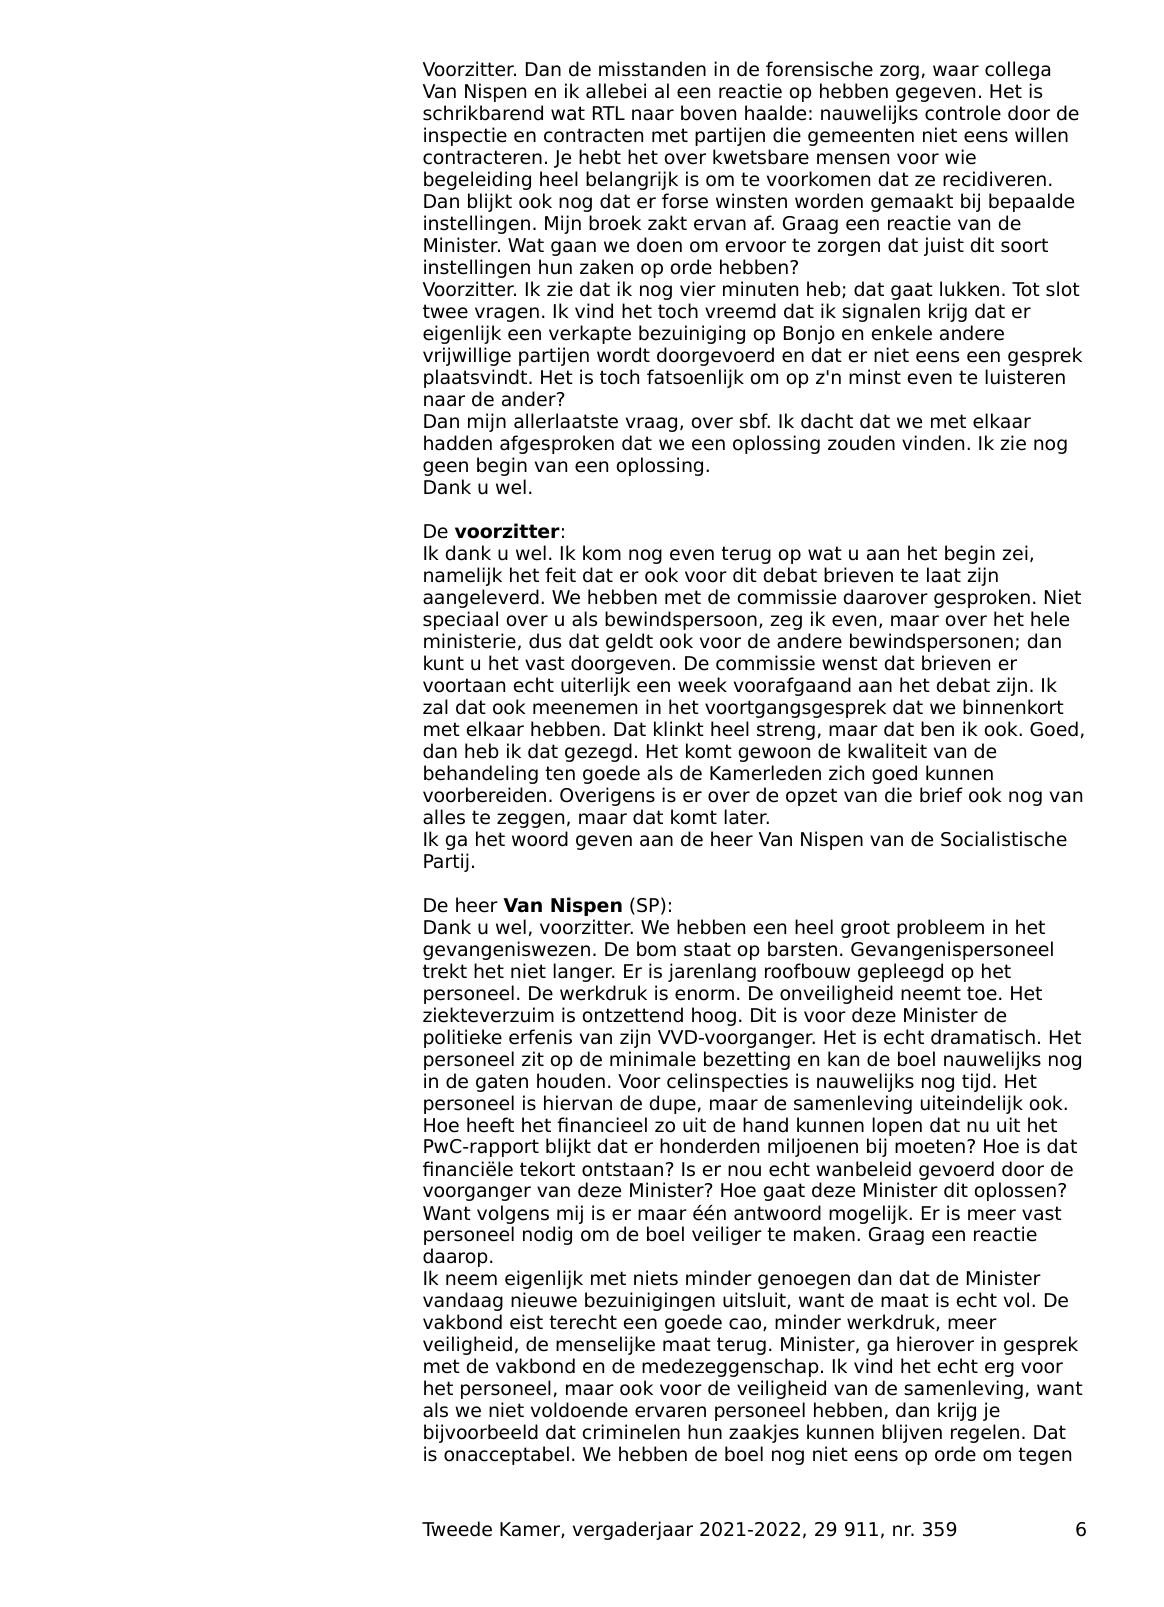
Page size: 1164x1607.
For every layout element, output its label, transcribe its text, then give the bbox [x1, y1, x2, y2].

text Ik ga het woord geven aan de heer Van Nispen van de Socialistische Partij. [422, 828, 1087, 872]
text Voorzitter. Dan de misstanden in de forensische zorg, waar collega Van Nispen en ik allebei al een reactie op hebben gegeven. Het is schrikbarend wat RTL naar boven haalde: nauwelijks controle door de inspectie en contracten met partijen die gemeenten niet eens willen contracteren. Je hebt het over kwetsbare mensen voor wie begeleiding heel belangrijk is om te voorkomen dat ze recidiveren. Dan blijkt ook nog dat er forse winsten worden gemaakt bij bepaalde instellingen. Mijn broek zakt ervan af. Graag een reactie van de Minister. Wat gaan we doen om ervoor te zorgen dat juist dit soort instellingen hun zaken op orde hebben? [422, 59, 1087, 279]
text Dank u wel, voorzitter. We hebben een heel groot probleem in het gevangeniswezen. De bom staat op barsten. Gevangenispersoneel trekt het niet langer. Er is jarenlang roofbouw gepleegd op het personeel. De werkdruk is enorm. De onveiligheid neemt toe. Het ziekteverzuim is ontzettend hoog. Dit is voor deze Minister de politieke erfenis van zijn VVD-voorganger. Het is echt dramatisch. Het personeel zit op de minimale bezetting en kan de boel nauwelijks nog in de gaten houden. Voor celinspecties is nauwelijks nog tijd. Het personeel is hiervan de dupe, maar de samenleving uiteindelijk ook. Hoe heeft het financieel zo uit de hand kunnen lopen dat nu uit het PwC-rapport blijkt dat er honderden miljoenen bij moeten? Hoe is dat financiële tekort ontstaan? Is er nou echt wanbeleid gevoerd door de voorganger van deze Minister? Hoe gaat deze Minister dit oplossen? Want volgens mij is er maar één antwoord mogelijk. Er is meer vast personeel nodig om de boel veiliger te maken. Graag een reactie daarop. [422, 917, 1087, 1268]
text De heer Van Nispen (SP): [422, 895, 1087, 917]
text Dank u wel. [422, 477, 1087, 499]
text Dan mijn allerlaatste vraag, over sbf. Ik dacht dat we met elkaar hadden afgesproken dat we een oplossing zouden vinden. Ik zie nog geen begin van een oplossing. [422, 411, 1087, 477]
text Ik dank u wel. Ik kom nog even terug op wat u aan het begin zei, namelijk het feit dat er ook voor dit debat brieven te laat zijn aangeleverd. We hebben met de commissie daarover gesproken. Niet speciaal over u als bewindspersoon, zeg ik even, maar over het hele ministerie, dus dat geldt ook voor de andere bewindspersonen; dan kunt u het vast doorgeven. De commissie wenst dat brieven er voortaan echt uiterlijk een week voorafgaand aan het debat zijn. Ik zal dat ook meenemen in het voortgangsgesprek dat we binnenkort met elkaar hebben. Dat klinkt heel streng, maar dat ben ik ook. Goed, dan heb ik dat gezegd. Het komt gewoon de kwaliteit van de behandeling ten goede als de Kamerleden zich goed kunnen voorbereiden. Overigens is er over de opzet van die brief ook nog van alles te zeggen, maar dat komt later. [422, 543, 1087, 828]
text Ik neem eigenlijk met niets minder genoegen dan dat de Minister vandaag nieuwe bezuinigingen uitsluit, want de maat is echt vol. De vakbond eist terecht een goede cao, minder werkdruk, meer veiligheid, de menselijke maat terug. Minister, ga hierover in gesprek met de vakbond en de medezeggenschap. Ik vind het echt erg voor het personeel, maar ook voor de veiligheid van de samenleving, want als we niet voldoende ervaren personeel hebben, dan krijg je bijvoorbeeld dat criminelen hun zaakjes kunnen blijven regelen. Dat is onacceptabel. We hebben de boel nog niet eens op orde om tegen [422, 1268, 1087, 1466]
text De voorzitter: [422, 521, 1087, 543]
text Voorzitter. Ik zie dat ik nog vier minuten heb; dat gaat lukken. Tot slot twee vragen. Ik vind het toch vreemd dat ik signalen krijg dat er eigenlijk een verkapte bezuiniging op Bonjo en enkele andere vrijwillige partijen wordt doorgevoerd en dat er niet eens een gesprek plaatsvindt. Het is toch fatsoenlijk om op z'n minst even te luisteren naar de ander? [422, 279, 1087, 411]
